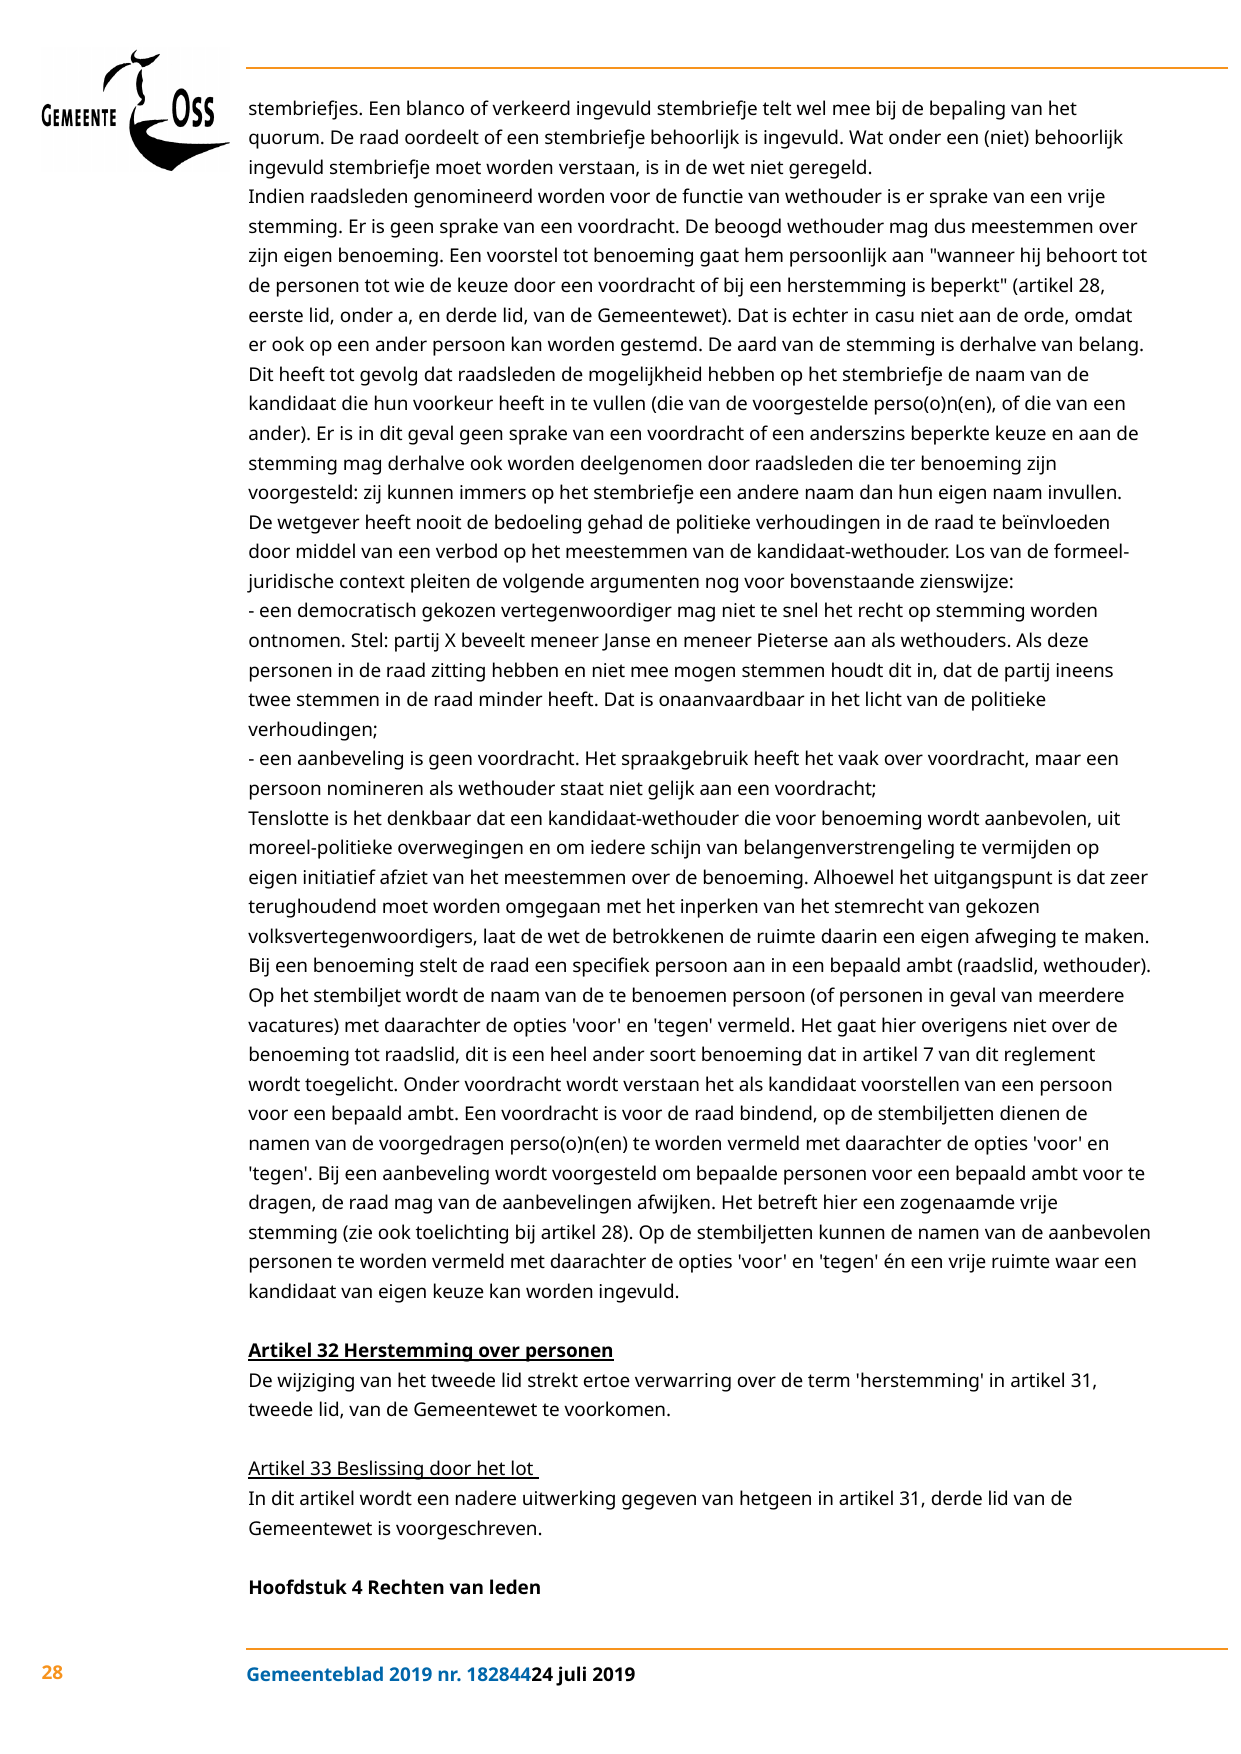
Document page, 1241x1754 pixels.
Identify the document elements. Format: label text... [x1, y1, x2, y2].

picture [41, 47, 231, 172]
text stembriefjes. Een blanco of verkeerd ingevuld stembriefje telt wel mee bij de bepaling van het quorum. De raad oordeelt of een stembriefje behoorlijk is ingevuld. Wat onder een (niet) behoorlijk ingevuld stembriefje moet worden verstaan, is in de wet niet geregeld. [248, 95, 1152, 180]
text Hoofdstuk 4 Rechten van leden [248, 1574, 1152, 1600]
text Indien raadsleden genomineerd worden voor de functie van wethouder is er sprake van een vrije stemming. Er is geen sprake van een voordracht. De beoogd wethouder mag dus meestemmen over zijn eigen benoeming. Een voorstel tot benoeming gaat hem persoonlijk aan "wanneer hij behoort tot de personen tot wie de keuze door een voordracht of bij een herstemming is beperkt" (artikel 28, eerste lid, onder a, en derde lid, van de Gemeentewet). Dat is echter in casu niet aan de orde, omdat er ook op een ander persoon kan worden gestemd. De aard van de stemming is derhalve van belang. [248, 183, 1152, 357]
text - een democratisch gekozen vertegenwoordiger mag niet te snel het recht op stemming worden ontnomen. Stel: partij X beveelt meneer Janse en meneer Pieterse aan als wethouders. Als deze personen in de raad zitting hebben en niet mee mogen stemmen houdt dit in, dat de partij ineens twee stemmen in de raad minder heeft. Dat is onaanvaardbaar in het licht van de politieke verhoudingen; [248, 598, 1152, 742]
text De wetgever heeft nooit de bedoeling gehad de politieke verhoudingen in de raad te beïnvloeden door middel van een verbod op het meestemmen van de kandidaat-wethouder. Los van de formeel-juridische context pleiten de volgende argumenten nog voor bovenstaande zienswijze: [248, 509, 1152, 594]
text Artikel 33 Beslissing door het lot [248, 1456, 1152, 1481]
text Bij een benoeming stelt de raad een specifiek persoon aan in een bepaald ambt (raadslid, wethouder). Op het stembiljet wordt de naam van de te benoemen persoon (of personen in geval van meerdere vacatures) met daarachter de opties 'voor' en 'tegen' vermeld. Het gaat hier overigens niet over de benoeming tot raadslid, dit is een heel ander soort benoeming dat in artikel 7 van dit reglement wordt toegelicht. Onder voordracht wordt verstaan het als kandidaat voorstellen van een persoon voor een bepaald ambt. Een voordracht is voor de raad bindend, op de stembiljetten dienen de namen van de voorgedragen perso(o)n(en) te worden vermeld met daarachter de opties 'voor' en 'tegen'. Bij een aanbeveling wordt voorgesteld om bepaalde personen voor een bepaald ambt voor te dragen, de raad mag van de aanbevelingen afwijken. Het betreft hier een zogenaamde vrije stemming (zie ook toelichting bij artikel 28). Op de stembiljetten kunnen de namen van de aanbevolen personen te worden vermeld met daarachter de opties 'voor' en 'tegen' én een vrije ruimte waar een kandidaat van eigen keuze kan worden ingevuld. [248, 953, 1152, 1304]
text De wijziging van het tweede lid strekt ertoe verwarring over de term 'herstemming' in artikel 31, tweede lid, van de Gemeentewet te voorkomen. [248, 1367, 1152, 1422]
text Artikel 32 Herstemming over personen [248, 1337, 1152, 1363]
text Tenslotte is het denkbaar dat een kandidaat-wethouder die voor benoeming wordt aanbevolen, uit moreel-politieke overwegingen en om iedere schijn van belangenverstrengeling te vermijden op eigen initiatief afziet van het meestemmen over de benoeming. Alhoewel het uitgangspunt is dat zeer terughoudend moet worden omgegaan met het inperken van het stemrecht van gekozen volksvertegenwoordigers, laat de wet de betrokkenen de ruimte daarin een eigen afweging te maken. [248, 805, 1152, 949]
text - een aanbeveling is geen voordracht. Het spraakgebruik heeft het vaak over voordracht, maar een persoon nomineren als wethouder staat niet gelijk aan een voordracht; [248, 746, 1152, 801]
text In dit artikel wordt een nadere uitwerking gegeven van hetgeen in artikel 31, derde lid van de Gemeentewet is voorgeschreven. [248, 1485, 1152, 1541]
text Dit heeft tot gevolg dat raadsleden de mogelijkheid hebben op het stembriefje de naam van de kandidaat die hun voorkeur heeft in te vullen (die van de voorgestelde perso(o)n(en), of die van een ander). Er is in dit geval geen sprake van een voordracht of een anderszins beperkte keuze en aan de stemming mag derhalve ook worden deelgenomen door raadsleden die ter benoeming zijn voorgesteld: zij kunnen immers op het stembriefje een andere naam dan hun eigen naam invullen. [248, 361, 1152, 505]
